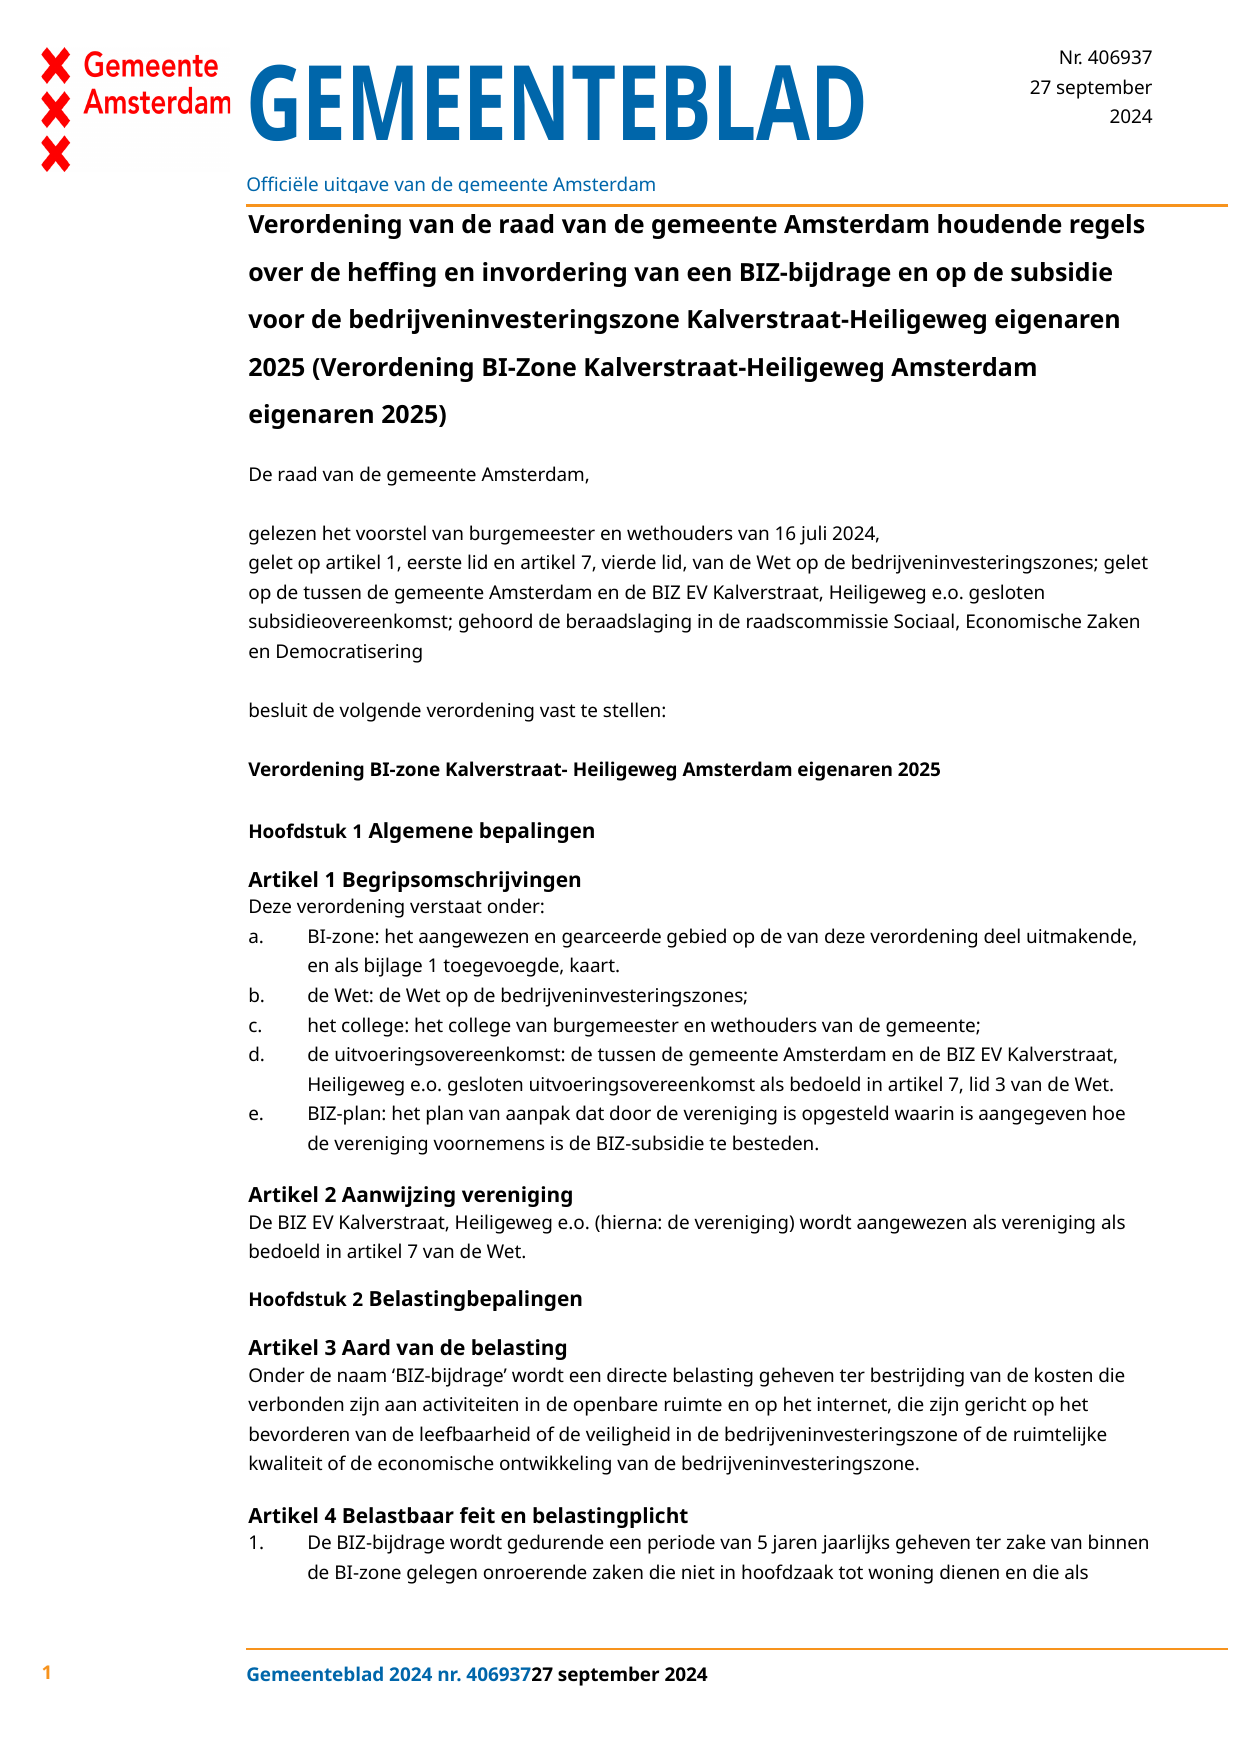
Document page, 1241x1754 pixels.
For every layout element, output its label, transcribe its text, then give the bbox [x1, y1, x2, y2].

text Artikel 4 Belastbaar feit en belastingplicht [248, 1501, 1152, 1529]
text Hoofdstuk 2 Belastingbepalingen [248, 1284, 1152, 1313]
list de uitvoeringsovereenkomst: de tussen de gemeente Amsterdam en de BIZ EV Kalverstraat, Heiligeweg e.o. gesloten uitvoeringsovereenkomst als bedoeld in artikel 7, lid 3 van de Wet. [248, 1041, 1152, 1097]
list het college: het college van burgemeester en wethouders van de gemeente; [248, 1012, 1152, 1037]
text Deze verordening verstaat onder: [248, 893, 1152, 919]
text gelet op artikel 1, eerste lid en artikel 7, vierde lid, van de Wet op de bedrijveninvesteringszones; gelet op de tussen de gemeente Amsterdam en de BIZ EV Kalverstraat, Heiligeweg e.o. gesloten subsidieovereenkomst; gehoord de beraadslaging in de raadscommissie Sociaal, Economische Zaken en Democratisering [248, 549, 1152, 664]
text Hoofdstuk 1 Algemene bepalingen [248, 816, 1152, 844]
list BIZ-plan: het plan van aanpak dat door de vereniging is opgesteld waarin is aangegeven hoe de vereniging voornemens is de BIZ-subsidie te besteden. [248, 1101, 1152, 1156]
text Artikel 1 Begripsomschrijvingen [248, 865, 1152, 893]
list De BIZ-bijdrage wordt gedurende een periode van 5 jaren jaarlijks geheven ter zake van binnen de BI-zone gelegen onroerende zaken die niet in hoofdzaak tot woning dienen en die als [248, 1529, 1152, 1585]
picture [41, 47, 231, 172]
list BI-zone: het aangewezen en gearceerde gebied op de van deze verordening deel uitmakende, en als bijlage 1 toegevoegde, kaart. [248, 923, 1152, 978]
text Artikel 3 Aard van de belasting [248, 1333, 1152, 1362]
list de Wet: de Wet op de bedrijveninvesteringszones; [248, 982, 1152, 1008]
text De raad van de gemeente Amsterdam, [248, 461, 1152, 486]
text Onder de naam ‘BIZ-bijdrage’ wordt een directe belasting geheven ter bestrijding van de kosten die verbonden zijn aan activiteiten in de openbare ruimte en op het internet, die zijn gericht op het bevorderen van de leefbaarheid of de veiligheid in de bedrijveninvesteringszone of de ruimtelijke kwaliteit of de economische ontwikkeling van de bedrijveninvesteringszone. [248, 1362, 1152, 1476]
text Artikel 2 Aanwijzing vereniging [248, 1181, 1152, 1209]
text besluit de volgende verordening vast te stellen: [248, 697, 1152, 723]
text gelezen het voorstel van burgemeester en wethouders van 16 juli 2024, [248, 520, 1152, 546]
text Verordening BI-zone Kalverstraat- Heiligeweg Amsterdam eigenaren 2025 [248, 757, 1152, 782]
text Verordening van de raad van de gemeente Amsterdam houdende regels over de heffing en invordering van een BIZ-bijdrage en op de subsidie voor de bedrijveninvesteringszone Kalverstraat-Heiligeweg eigenaren 2025 (Verordening BI-Zone Kalverstraat-Heiligeweg Amsterdam eigenaren 2025) [248, 207, 1152, 431]
text De BIZ EV Kalverstraat, Heiligeweg e.o. (hierna: de vereniging) wordt aangewezen als vereniging als bedoeld in artikel 7 van de Wet. [248, 1209, 1152, 1264]
